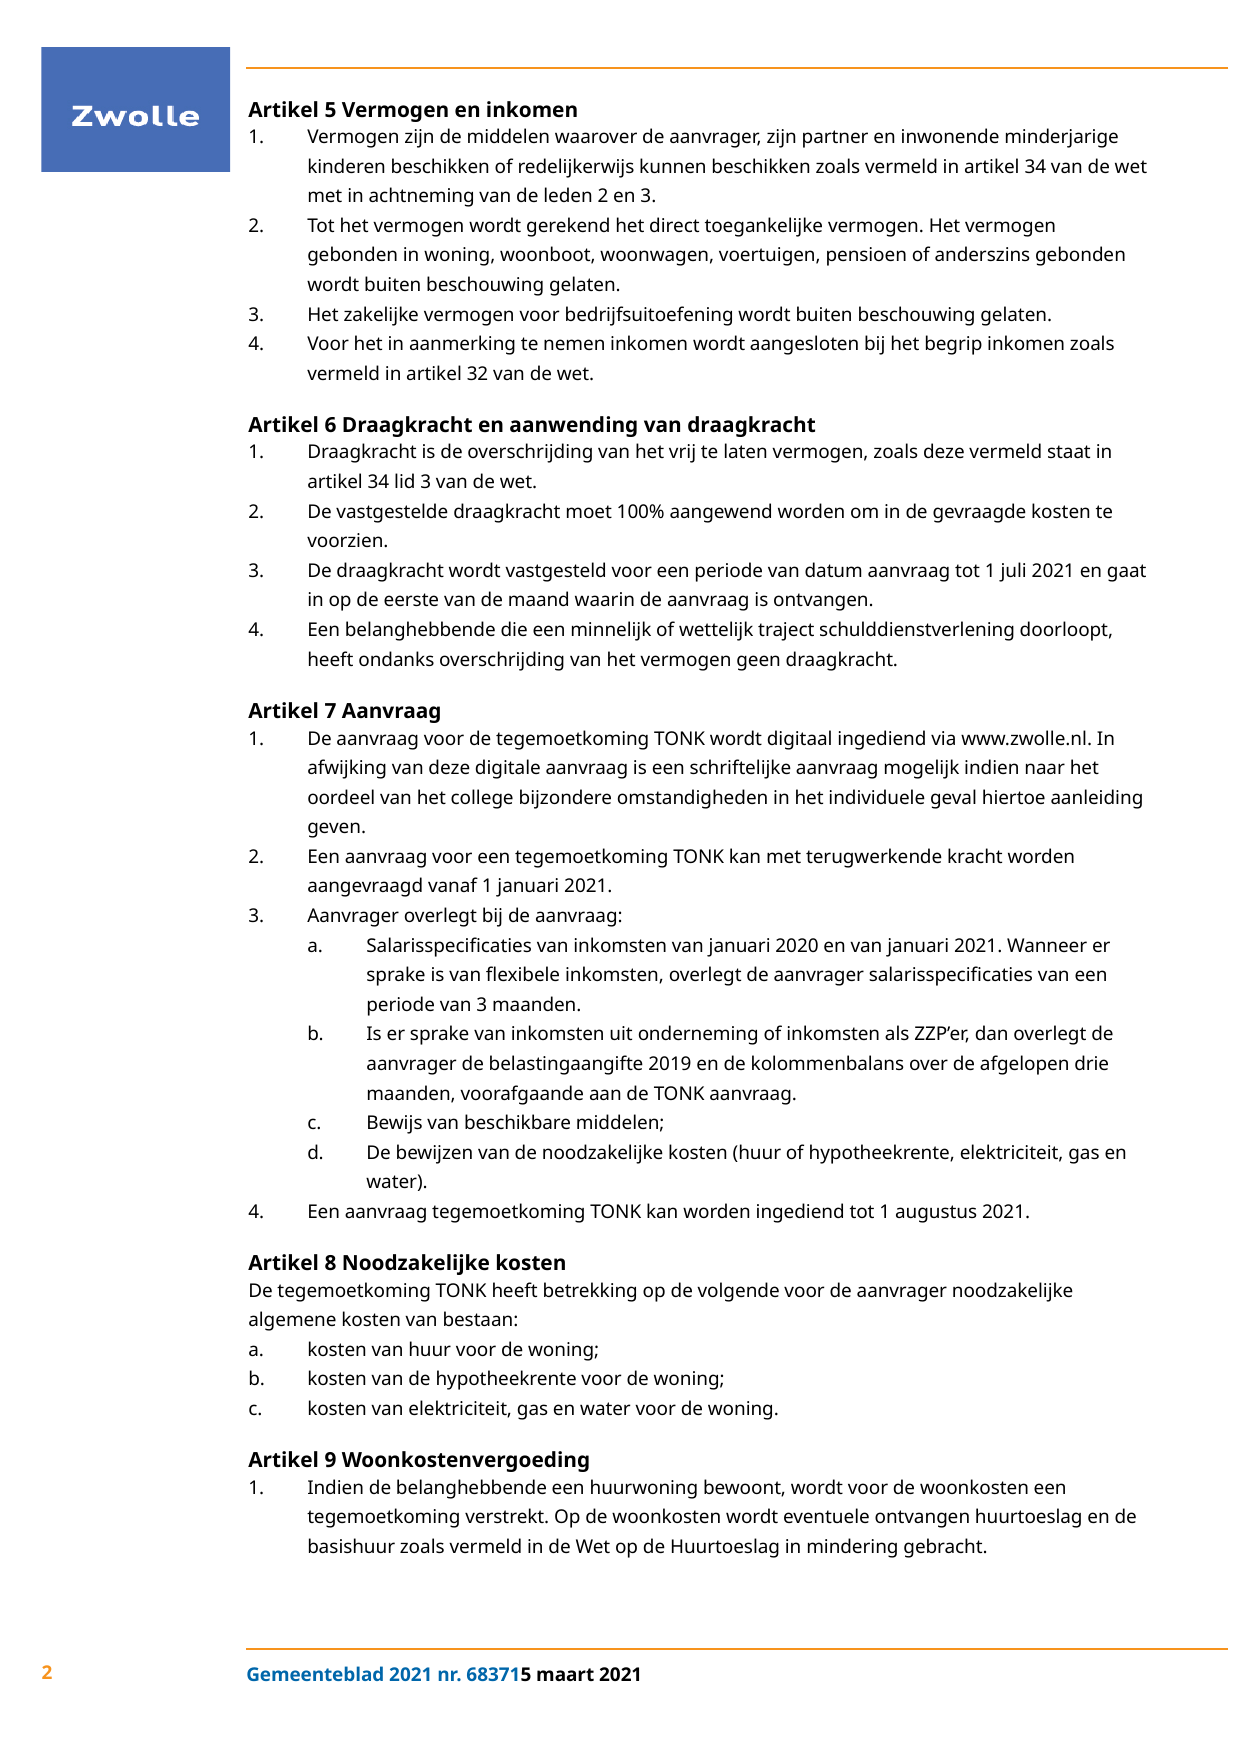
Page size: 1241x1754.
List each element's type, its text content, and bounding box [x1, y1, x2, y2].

list Een aanvraag tegemoetkoming TONK kan worden ingediend tot 1 augustus 2021. [248, 1198, 1152, 1224]
list Is er sprake van inkomsten uit onderneming of inkomsten als ZZP’er, dan overlegt de aanvrager de belastingaangifte 2019 en de kolommenbalans over de afgelopen drie maanden, voorafgaande aan de TONK aanvraag. [307, 1021, 1152, 1105]
list kosten van huur voor de woning; [248, 1336, 1152, 1362]
list Het zakelijke vermogen voor bedrijfsuitoefening wordt buiten beschouwing gelaten. [248, 301, 1152, 326]
list Tot het vermogen wordt gerekend het direct toegankelijke vermogen. Het vermogen gebonden in woning, woonboot, woonwagen, voertuigen, pensioen of anderszins gebonden wordt buiten beschouwing gelaten. [248, 212, 1152, 297]
picture [41, 47, 231, 172]
text De tegemoetkoming TONK heeft betrekking op de volgende voor de aanvrager noodzakelijke algemene kosten van bestaan: [248, 1277, 1152, 1332]
list Draagkracht is de overschrijding van het vrij te laten vermogen, zoals deze vermeld staat in artikel 34 lid 3 van de wet. [248, 439, 1152, 494]
list Een belanghebbende die een minnelijk of wettelijk traject schulddienstverlening doorloopt, heeft ondanks overschrijding van het vermogen geen draagkracht. [248, 616, 1152, 672]
list Een aanvraag voor een tegemoetkoming TONK kan met terugwerkende kracht worden aangevraagd vanaf 1 januari 2021. [248, 843, 1152, 898]
list De aanvraag voor de tegemoetkoming TONK wordt digitaal ingediend via www.zwolle.nl. In afwijking van deze digitale aanvraag is een schriftelijke aanvraag mogelijk indien naar het oordeel van het college bijzondere omstandigheden in het individuele geval hiertoe aanleiding geven. [248, 725, 1152, 839]
list Voor het in aanmerking te nemen inkomen wordt aangesloten bij het begrip inkomen zoals vermeld in artikel 32 van de wet. [248, 330, 1152, 386]
text Artikel 8 Noodzakelijke kosten [248, 1248, 1152, 1277]
text Artikel 9 Woonkostenvergoeding [248, 1446, 1152, 1474]
list De bewijzen van de noodzakelijke kosten (huur of hypotheekrente, elektriciteit, gas en water). [307, 1139, 1152, 1194]
list kosten van de hypotheekrente voor de woning; [248, 1366, 1152, 1391]
list Vermogen zijn de middelen waarover de aanvrager, zijn partner en inwonende minderjarige kinderen beschikken of redelijkerwijs kunnen beschikken zoals vermeld in artikel 34 van de wet met in achtneming van de leden 2 en 3. [248, 123, 1152, 208]
text Artikel 5 Vermogen en inkomen [248, 95, 1152, 123]
text Artikel 6 Draagkracht en aanwending van draagkracht [248, 410, 1152, 439]
list De vastgestelde draagkracht moet 100% aangewend worden om in de gevraagde kosten te voorzien. [248, 498, 1152, 553]
list Bewijs van beschikbare middelen; [307, 1109, 1152, 1135]
list De draagkracht wordt vastgesteld voor een periode van datum aanvraag tot 1 juli 2021 en gaat in op de eerste van de maand waarin de aanvraag is ontvangen. [248, 557, 1152, 612]
list Salarisspecificaties van inkomsten van januari 2020 en van januari 2021. Wanneer er sprake is van flexibele inkomsten, overlegt de aanvrager salarisspecificaties van een periode van 3 maanden. [307, 932, 1152, 1017]
list kosten van elektriciteit, gas en water voor de woning. [248, 1395, 1152, 1421]
list Indien de belanghebbende een huurwoning bewoont, wordt voor de woonkosten een tegemoetkoming verstrekt. Op de woonkosten wordt eventuele ontvangen huurtoeslag en de basishuur zoals vermeld in de Wet op de Huurtoeslag in mindering gebracht. [248, 1474, 1152, 1559]
text Artikel 7 Aanvraag [248, 696, 1152, 725]
list Aanvrager overlegt bij de aanvraag: [248, 902, 1152, 928]
